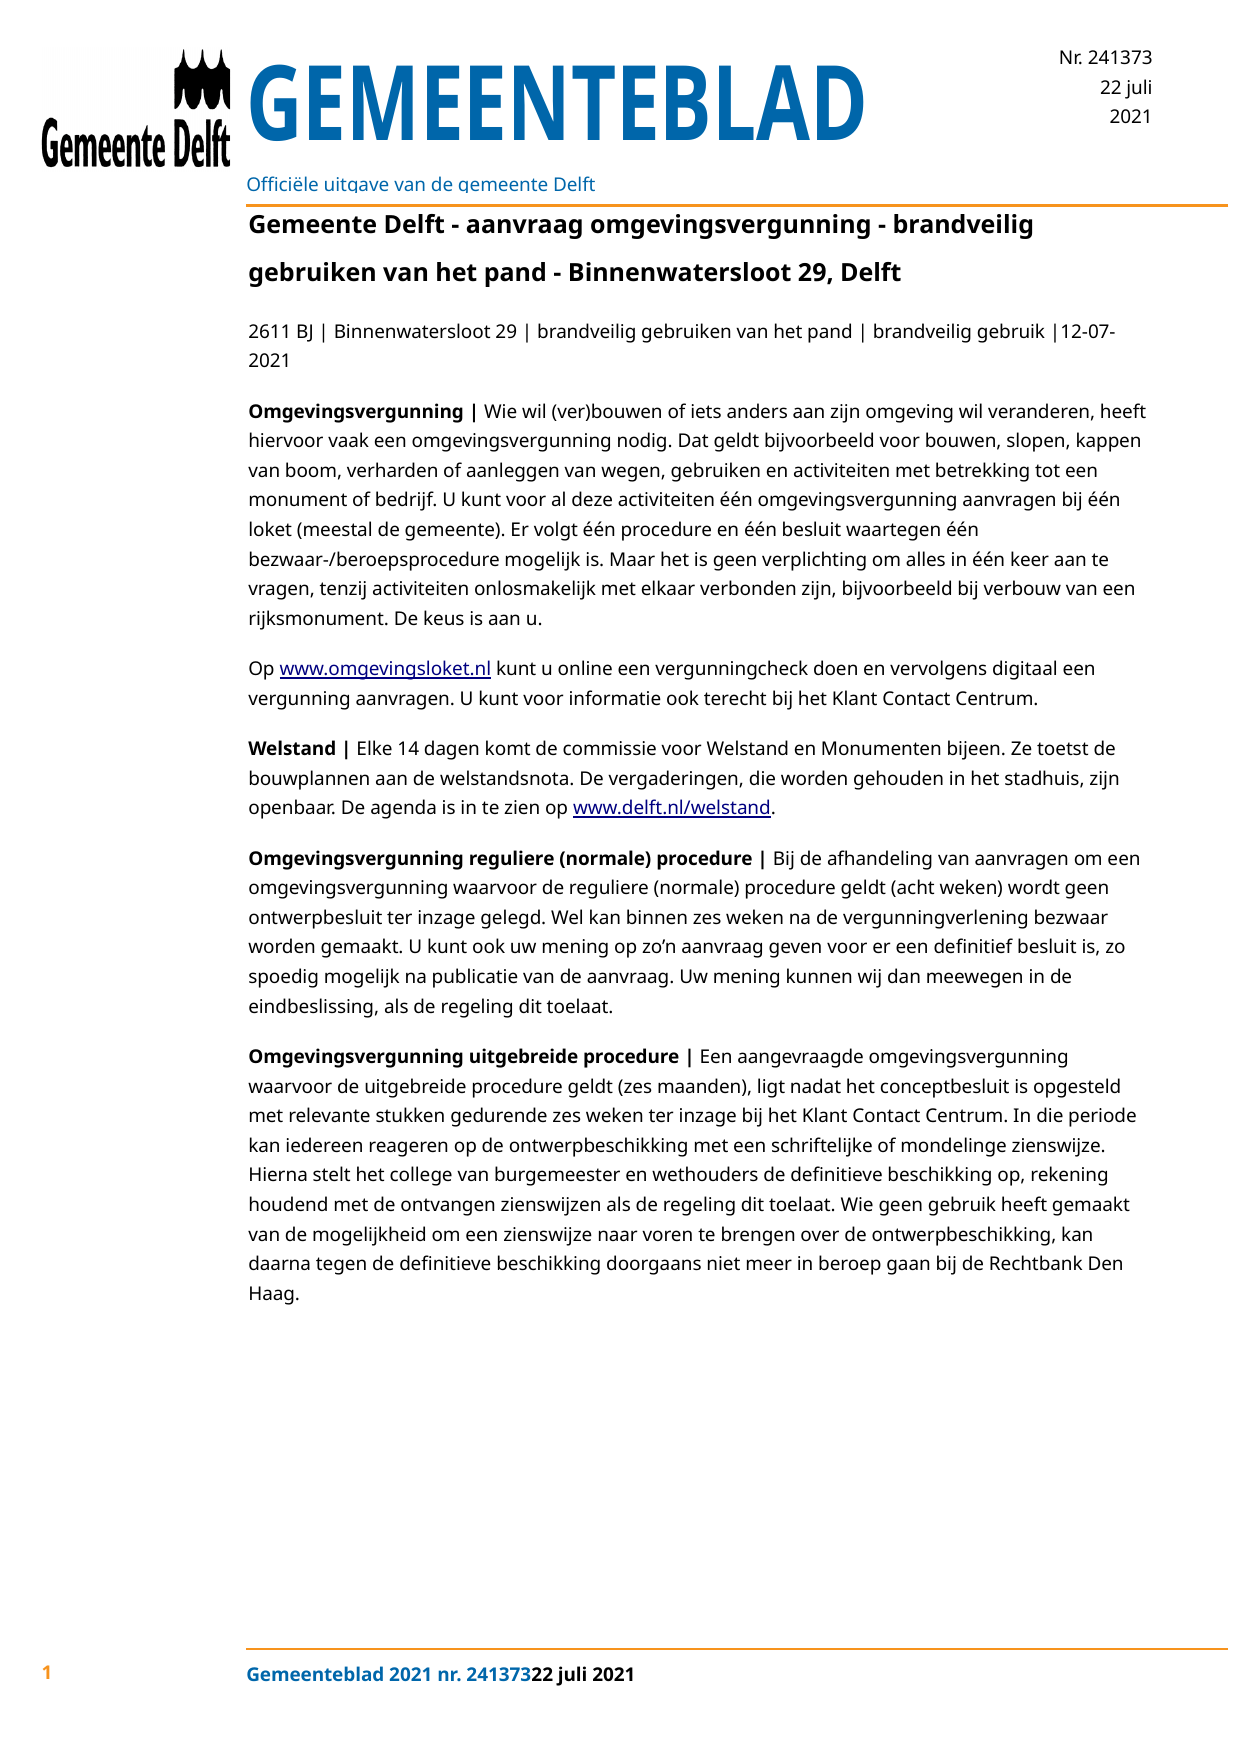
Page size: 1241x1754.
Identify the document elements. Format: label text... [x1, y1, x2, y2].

text 2611 BJ | Binnenwatersloot 29 | brandveilig gebruiken van het pand | brandveilig gebruik |12-07-2021 [248, 318, 1152, 373]
text Welstand | Elke 14 dagen komt de commissie voor Welstand en Monumenten bijeen. Ze toetst de bouwplannen aan de welstandsnota. De vergaderingen, die worden gehouden in het stadhuis, zijn openbaar. De agenda is in te zien op www.delft.nl/welstand. [248, 735, 1152, 820]
text Omgevingsvergunning reguliere (normale) procedure | Bij de afhandeling van aanvragen om een omgevingsvergunning waarvoor de reguliere (normale) procedure geldt (acht weken) wordt geen ontwerpbesluit ter inzage gelegd. Wel kan binnen zes weken na de vergunningverlening bezwaar worden gemaakt. U kunt ook uw mening op zo’n aanvraag geven voor er een definitief besluit is, zo spoedig mogelijk na publicatie van de aanvraag. Uw mening kunnen wij dan meewegen in de eindbeslissing, als de regeling dit toelaat. [248, 845, 1152, 1019]
picture [41, 47, 231, 172]
text Omgevingsvergunning uitgebreide procedure | Een aangevraagde omgevingsvergunning waarvoor de uitgebreide procedure geldt (zes maanden), ligt nadat het conceptbesluit is opgesteld met relevante stukken gedurende zes weken ter inzage bij het Klant Contact Centrum. In die periode kan iedereen reageren op de ontwerpbeschikking met een schriftelijke of mondelinge zienswijze. Hierna stelt het college van burgemeester en wethouders de definitieve beschikking op, rekening houdend met de ontvangen zienswijzen als de regeling dit toelaat. Wie geen gebruik heeft gemaakt van de mogelijkheid om een zienswijze naar voren te brengen over de ontwerpbeschikking, kan daarna tegen de definitieve beschikking doorgaans niet meer in beroep gaan bij de Rechtbank Den Haag. [248, 1043, 1152, 1306]
text Gemeente Delft - aanvraag omgevingsvergunning - brandveilig gebruiken van het pand - Binnenwatersloot 29, Delft [248, 207, 1152, 288]
text Omgevingsvergunning | Wie wil (ver)bouwen of iets anders aan zijn omgeving wil veranderen, heeft hiervoor vaak een omgevingsvergunning nodig. Dat geldt bijvoorbeeld voor bouwen, slopen, kappen van boom, verharden of aanleggen van wegen, gebruiken en activiteiten met betrekking tot een monument of bedrijf. U kunt voor al deze activiteiten één omgevingsvergunning aanvragen bij één loket (meestal de gemeente). Er volgt één procedure en één besluit waartegen één bezwaar-/beroepsprocedure mogelijk is. Maar het is geen verplichting om alles in één keer aan te vragen, tenzij activiteiten onlosmakelijk met elkaar verbonden zijn, bijvoorbeeld bij verbouw van een rijksmonument. De keus is aan u. [248, 398, 1152, 631]
text Op www.omgevingsloket.nl kunt u online een vergunningcheck doen en vervolgens digitaal een vergunning aanvragen. U kunt voor informatie ook terecht bij het Klant Contact Centrum. [248, 655, 1152, 711]
